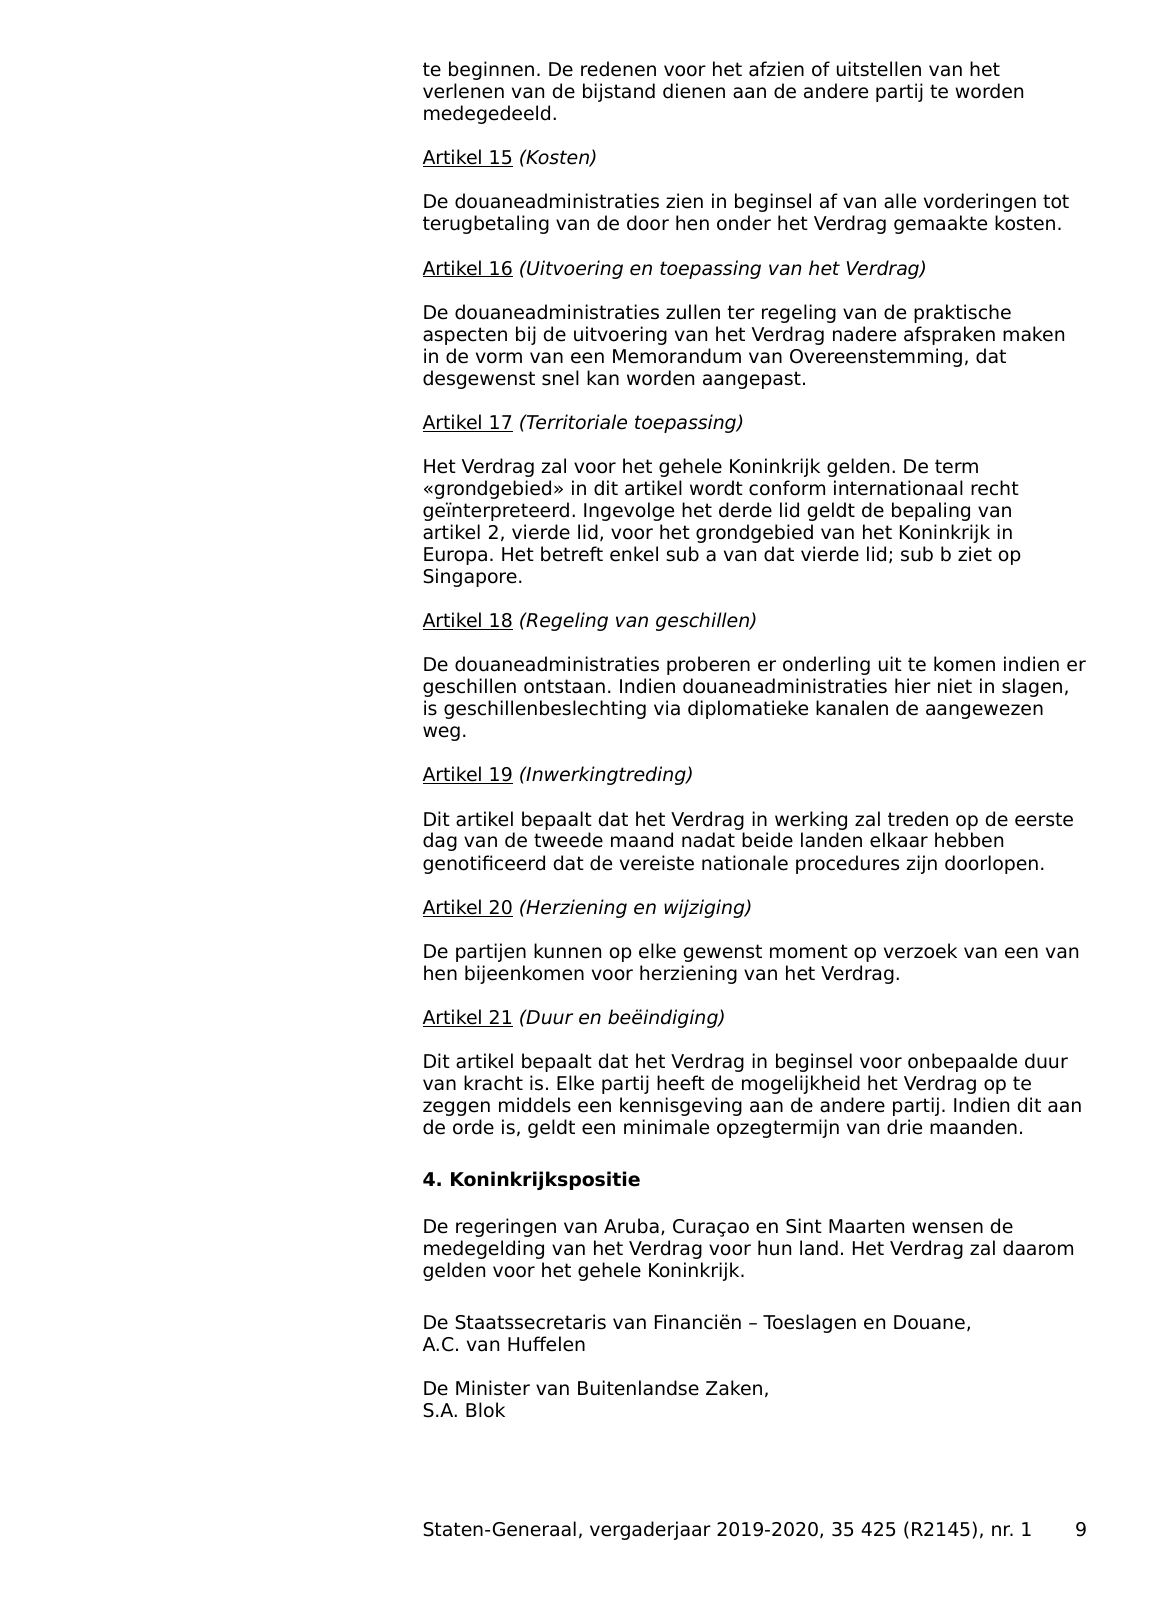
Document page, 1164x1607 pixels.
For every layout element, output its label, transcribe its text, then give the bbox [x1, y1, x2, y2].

text Dit artikel bepaalt dat het Verdrag in beginsel voor onbepaalde duur van kracht is. Elke partij heeft de mogelijkheid het Verdrag op te zeggen middels een kennisgeving aan de andere partij. Indien dit aan de orde is, geldt een minimale opzegtermijn van drie maanden. [422, 1051, 1087, 1139]
text De Minister van Buitenlandse Zaken, S.A. Blok [422, 1378, 1087, 1422]
text De Staatssecretaris van Financiën – Toeslagen en Douane, A.C. van Huffelen [422, 1312, 1087, 1356]
text De douaneadministraties proberen er onderling uit te komen indien er geschillen ontstaan. Indien douaneadministraties hier niet in slagen, is geschillenbeslechting via diplomatieke kanalen de aangewezen weg. [422, 654, 1087, 742]
text De douaneadministraties zien in beginsel af van alle vorderingen tot terugbetaling van de door hen onder het Verdrag gemaakte kosten. [422, 191, 1087, 235]
subtitle Artikel 15 (Kosten) [422, 147, 1087, 169]
subtitle Artikel 19 (Inwerkingtreding) [422, 764, 1087, 786]
text De regeringen van Aruba, Curaçao en Sint Maarten wensen de medegelding van het Verdrag voor hun land. Het Verdrag zal daarom gelden voor het gehele Koninkrijk. [422, 1216, 1087, 1282]
text De partijen kunnen op elke gewenst moment op verzoek van een van hen bijeenkomen voor herziening van het Verdrag. [422, 941, 1087, 985]
subtitle Artikel 16 (Uitvoering en toepassing van het Verdrag) [422, 257, 1087, 279]
text te beginnen. De redenen voor het afzien of uitstellen van het verlenen van de bijstand dienen aan de andere partij te worden medegedeeld. [422, 59, 1087, 125]
subtitle Artikel 17 (Territoriale toepassing) [422, 412, 1087, 434]
subtitle Artikel 21 (Duur en beëindiging) [422, 1007, 1087, 1029]
subtitle Artikel 20 (Herziening en wijziging) [422, 897, 1087, 918]
text Dit artikel bepaalt dat het Verdrag in werking zal treden op de eerste dag van de tweede maand nadat beide landen elkaar hebben genotificeerd dat de vereiste nationale procedures zijn doorlopen. [422, 808, 1087, 874]
text Het Verdrag zal voor het gehele Koninkrijk gelden. De term «grondgebied» in dit artikel wordt conform internationaal recht geïnterpreteerd. Ingevolge het derde lid geldt de bepaling van artikel 2, vierde lid, voor het grondgebied van het Koninkrijk in Europa. Het betreft enkel sub a van dat vierde lid; sub b ziet op Singapore. [422, 456, 1087, 588]
subtitle 4. Koninkrijkspositie [422, 1169, 1087, 1191]
text De douaneadministraties zullen ter regeling van de praktische aspecten bij de uitvoering van het Verdrag nadere afspraken maken in de vorm van een Memorandum van Overeenstemming, dat desgewenst snel kan worden aangepast. [422, 302, 1087, 389]
subtitle Artikel 18 (Regeling van geschillen) [422, 610, 1087, 632]
